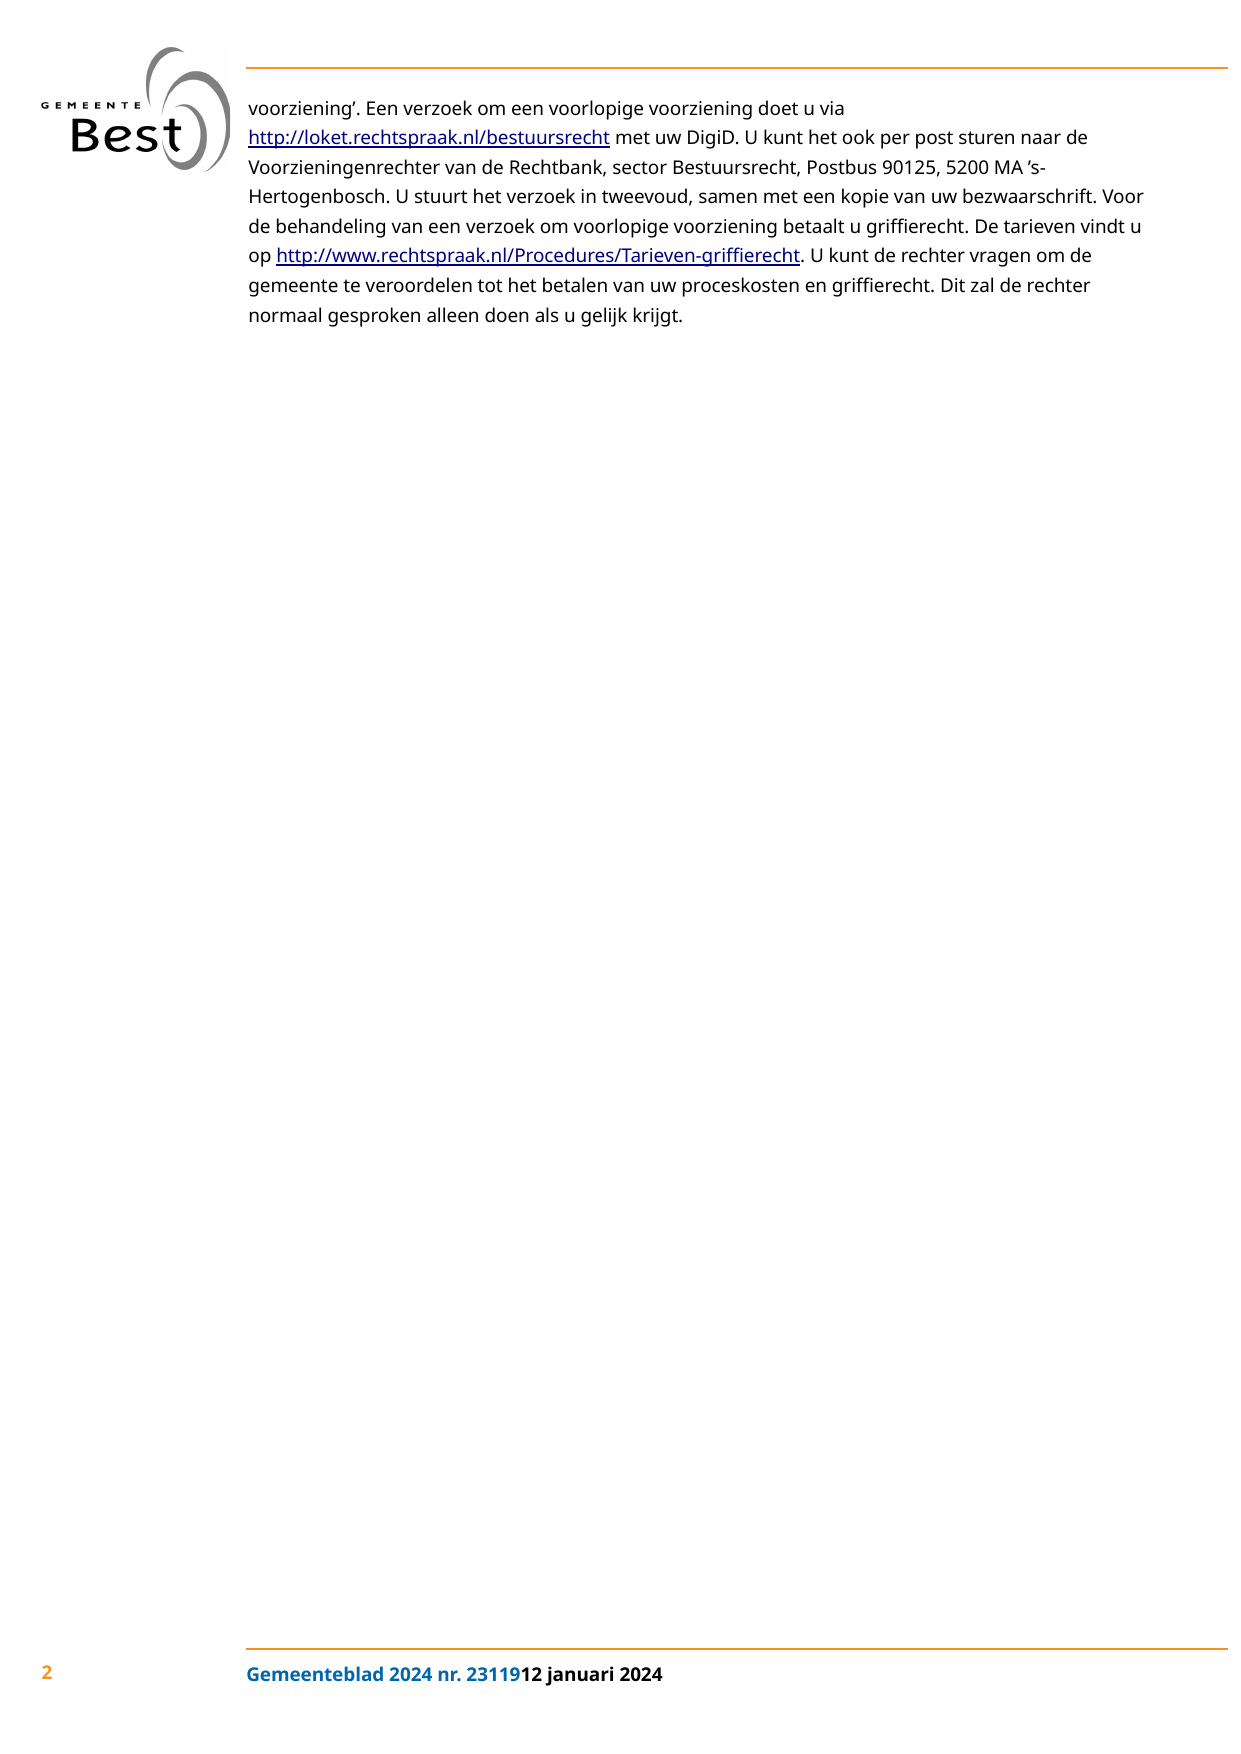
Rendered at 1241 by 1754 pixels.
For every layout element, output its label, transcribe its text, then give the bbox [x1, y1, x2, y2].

picture [41, 47, 231, 172]
text voorziening’. Een verzoek om een voorlopige voorziening doet u via http://loket.rechtspraak.nl/bestuursrecht met uw DigiD. U kunt het ook per post sturen naar de Voorzieningenrechter van de Rechtbank, sector Bestuursrecht, Postbus 90125, 5200 MA ’s-Hertogenbosch. U stuurt het verzoek in tweevoud, samen met een kopie van uw bezwaarschrift. Voor de behandeling van een verzoek om voorlopige voorziening betaalt u griffierecht. De tarieven vindt u op http://www.rechtspraak.nl/Procedures/Tarieven-griffierecht. U kunt de rechter vragen om de gemeente te veroordelen tot het betalen van uw proceskosten en griffierecht. Dit zal de rechter normaal gesproken alleen doen als u gelijk krijgt. [248, 95, 1152, 328]
